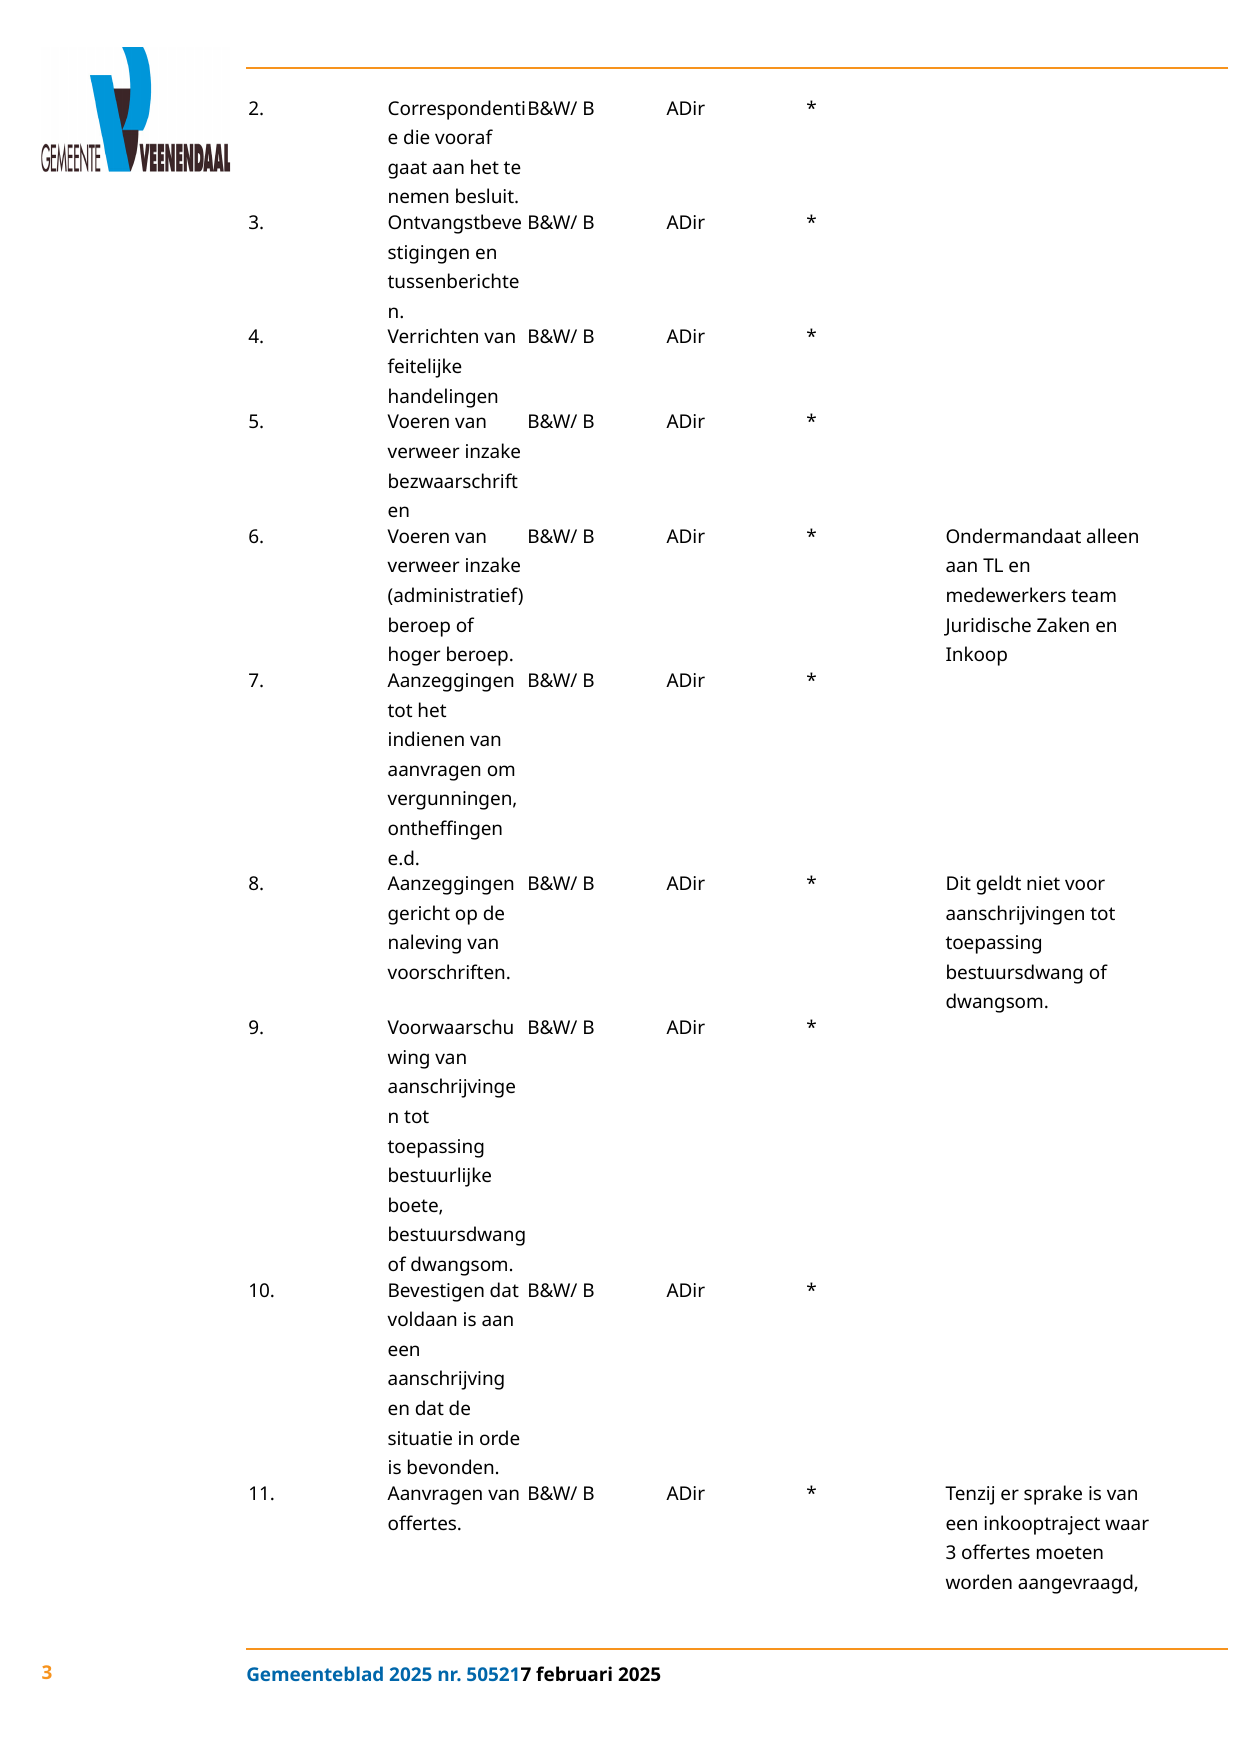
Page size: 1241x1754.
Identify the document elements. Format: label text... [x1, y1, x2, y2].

table_cell B&W/ B [527, 1277, 666, 1480]
table_cell * [806, 667, 945, 870]
table_cell Voeren van verweer inzake (administratief) beroep of hoger beroep. [388, 523, 527, 667]
table_cell Voorwaarschuwing van aanschrijvingen tot toepassing bestuurlijke boete, bestuursdwang of dwangsom. [388, 1015, 527, 1277]
table_cell ADir [666, 1277, 806, 1480]
table_cell ADir [666, 209, 806, 324]
table_cell [248, 1015, 387, 1277]
table_cell [248, 1480, 387, 1594]
table_cell B&W/ B [527, 409, 666, 523]
table_cell * [806, 324, 945, 409]
picture [123, 47, 231, 172]
table_cell * [806, 409, 945, 523]
table_cell * [806, 523, 945, 667]
picture [41, 47, 130, 172]
table_cell B&W/ B [527, 523, 666, 667]
table_cell * [806, 870, 945, 1014]
table_cell B&W/ B [527, 667, 666, 870]
table_cell B&W/ B [527, 1015, 666, 1277]
table_cell Dit geldt niet voor aanschrijvingen tot toepassing bestuursdwang of dwangsom. [945, 870, 1152, 1014]
table_cell ADir [666, 95, 806, 209]
table_cell Ontvangstbevestigingen en tussenberichten. [388, 209, 527, 324]
table_cell Aanzeggingen tot het indienen van aanvragen om vergunningen, ontheffingen e.d. [388, 667, 527, 870]
table_cell [248, 523, 387, 667]
table_cell * [806, 1480, 945, 1594]
table_cell [945, 667, 1152, 870]
table_cell Voeren van verweer inzake bezwaarschriften [388, 409, 527, 523]
table_cell * [806, 95, 945, 209]
table_cell [248, 324, 387, 409]
table_cell [945, 1015, 1152, 1277]
table_cell [248, 1277, 387, 1480]
table_cell B&W/ B [527, 209, 666, 324]
table_cell B&W/ B [527, 324, 666, 409]
table_cell B&W/ B [527, 870, 666, 1014]
table_cell Aanvragen van offertes. [388, 1480, 527, 1594]
table_cell * [806, 1015, 945, 1277]
table_cell Verrichten van feitelijke handelingen [388, 324, 527, 409]
table_cell [945, 1277, 1152, 1480]
table_cell ADir [666, 1480, 806, 1594]
table_cell [248, 870, 387, 1014]
table_cell ADir [666, 409, 806, 523]
table_cell Aanzeggingen gericht op de naleving van voorschriften. [388, 870, 527, 1014]
table_cell ADir [666, 523, 806, 667]
table_cell Tenzij er sprake is van een inkooptraject waar 3 offertes moeten worden aangevraagd, [945, 1480, 1152, 1594]
table_cell Correspondentie die vooraf gaat aan het te nemen besluit. [388, 95, 527, 209]
table_cell [945, 95, 1152, 209]
table_cell [248, 209, 387, 324]
table_cell B&W/ B [527, 95, 666, 209]
table_cell [945, 409, 1152, 523]
table_cell [248, 95, 387, 209]
table_cell ADir [666, 1015, 806, 1277]
table_cell * [806, 1277, 945, 1480]
table_cell [248, 667, 387, 870]
table_cell B&W/ B [527, 1480, 666, 1594]
table_cell Ondermandaat alleen aan TL en medewerkers team Juridische Zaken en Inkoop [945, 523, 1152, 667]
table_cell ADir [666, 870, 806, 1014]
table_cell ADir [666, 324, 806, 409]
table_cell ADir [666, 667, 806, 870]
table_cell Bevestigen dat voldaan is aan een aanschrijving en dat de situatie in orde is bevonden. [388, 1277, 527, 1480]
table_cell * [806, 209, 945, 324]
table_cell [945, 324, 1152, 409]
table_cell [248, 409, 387, 523]
table_cell [945, 209, 1152, 324]
